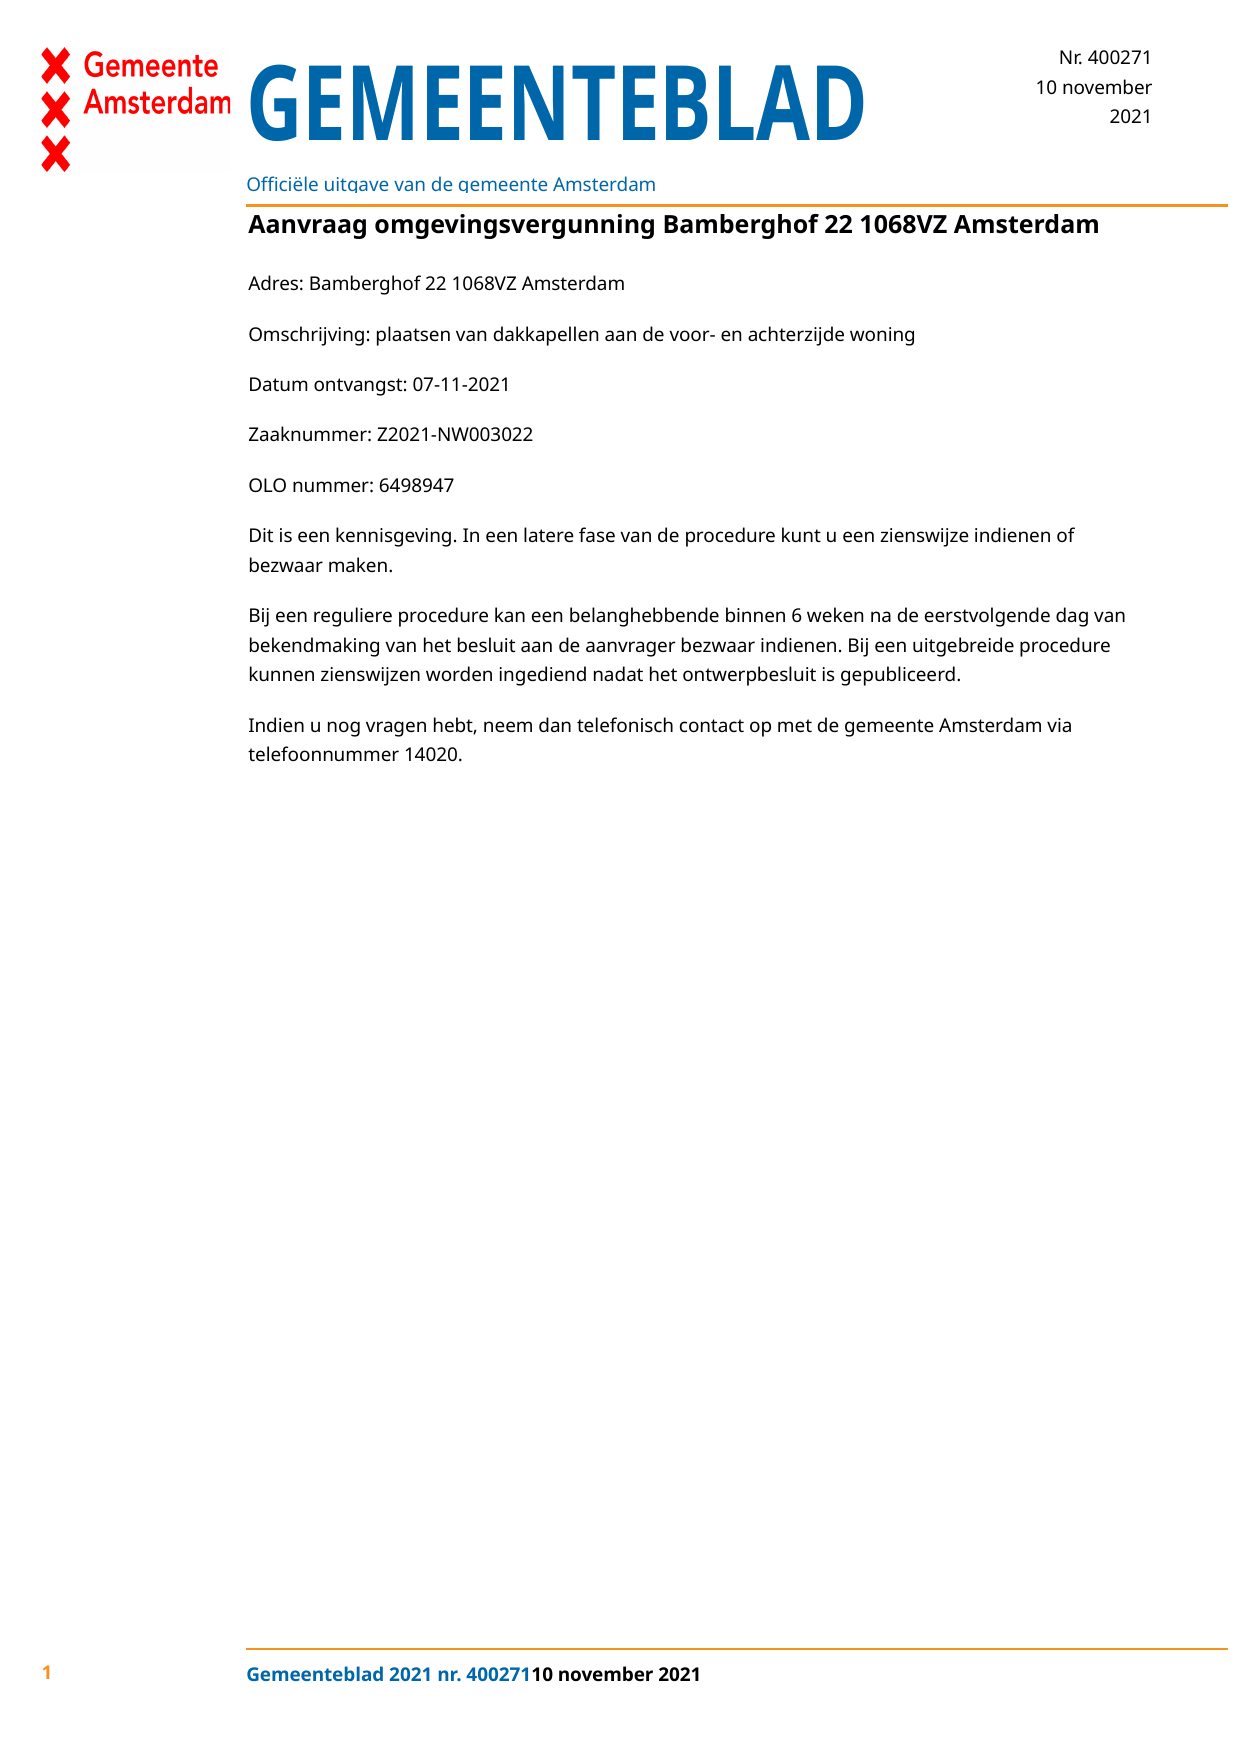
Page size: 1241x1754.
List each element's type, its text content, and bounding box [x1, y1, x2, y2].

text Bij een reguliere procedure kan een belanghebbende binnen 6 weken na de eerstvolgende dag van bekendmaking van het besluit aan de aanvrager bezwaar indienen. Bij een uitgebreide procedure kunnen zienswijzen worden ingediend nadat het ontwerpbesluit is gepubliceerd. [248, 602, 1152, 687]
picture [41, 47, 231, 172]
text Omschrijving: plaatsen van dakkapellen aan de voor- en achterzijde woning [248, 321, 1152, 346]
text Indien u nog vragen hebt, neem dan telefonisch contact op met de gemeente Amsterdam via telefoonnummer 14020. [248, 712, 1152, 767]
text OLO nummer: 6498947 [248, 472, 1152, 498]
text Dit is een kennisgeving. In een latere fase van de procedure kunt u een zienswijze indienen of bezwaar maken. [248, 522, 1152, 578]
text Adres: Bamberghof 22 1068VZ Amsterdam [248, 270, 1152, 296]
text Datum ontvangst: 07-11-2021 [248, 371, 1152, 397]
text Aanvraag omgevingsvergunning Bamberghof 22 1068VZ Amsterdam [248, 207, 1152, 241]
text Zaaknummer: Z2021-NW003022 [248, 422, 1152, 447]
